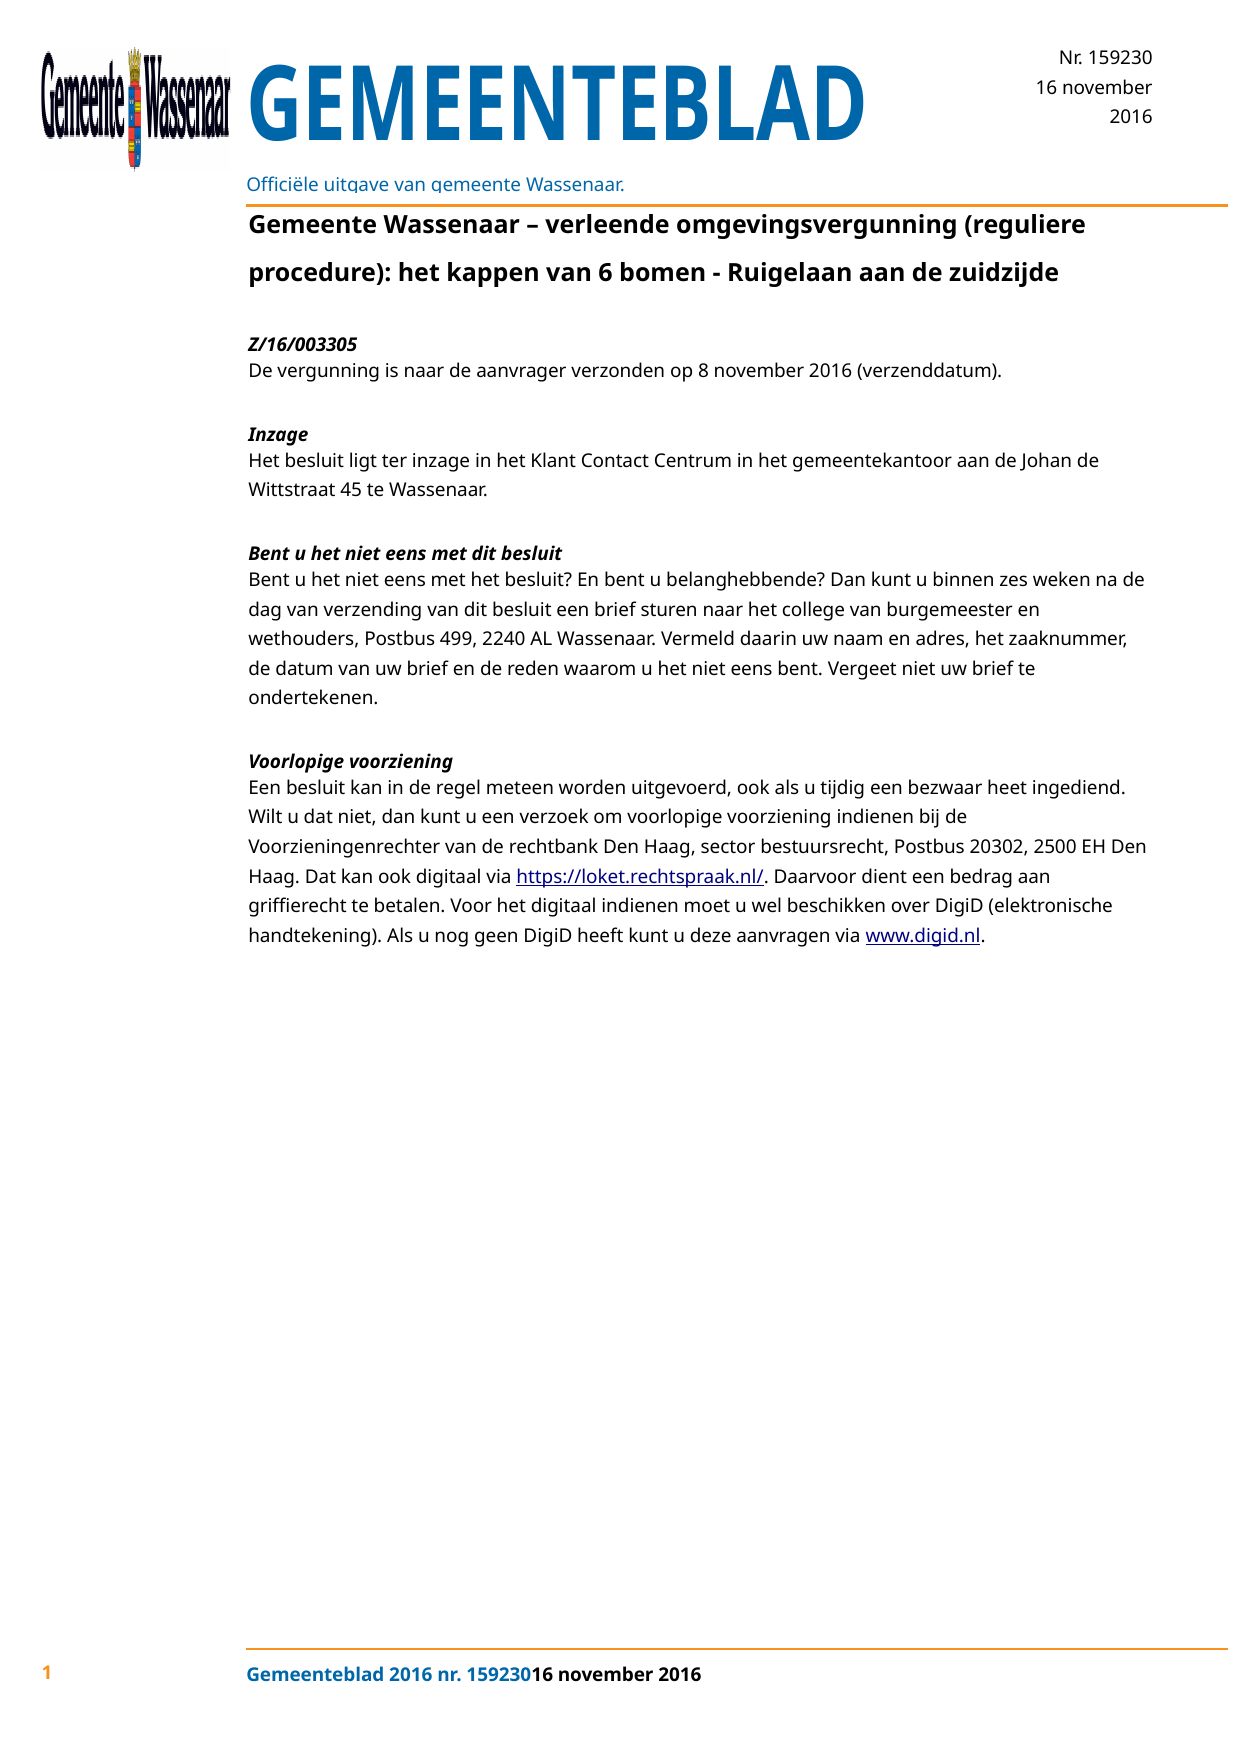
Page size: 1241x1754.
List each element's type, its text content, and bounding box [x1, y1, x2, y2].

picture [41, 47, 231, 172]
text Z/16/003305 [248, 331, 1152, 357]
text Bent u het niet eens met het besluit? En bent u belanghebbende? Dan kunt u binnen zes weken na de dag van verzending van dit besluit een brief sturen naar het college van burgemeester en wethouders, Postbus 499, 2240 AL Wassenaar. Vermeld daarin uw naam en adres, het zaaknummer, de datum van uw brief en de reden waarom u het niet eens bent. Vergeet niet uw brief te ondertekenen. [248, 566, 1152, 710]
text Gemeente Wassenaar – verleende omgevingsvergunning (reguliere procedure): het kappen van 6 bomen - Ruigelaan aan de zuidzijde [248, 207, 1152, 288]
text Voorlopige voorziening [248, 748, 1152, 774]
text Inzage [248, 421, 1152, 447]
text Het besluit ligt ter inzage in het Klant Contact Centrum in het gemeentekantoor aan de Johan de Wittstraat 45 te Wassenaar. [248, 447, 1152, 502]
text Een besluit kan in de regel meteen worden uitgevoerd, ook als u tijdig een bezwaar heet ingediend. Wilt u dat niet, dan kunt u een verzoek om voorlopige voorziening indienen bij de Voorzieningenrechter van de rechtbank Den Haag, sector bestuursrecht, Postbus 20302, 2500 EH Den Haag. Dat kan ook digitaal via https://loket.rechtspraak.nl/. Daarvoor dient een bedrag aan griffierecht te betalen. Voor het digitaal indienen moet u wel beschikken over DigiD (elektronische handtekening). Als u nog geen DigiD heeft kunt u deze aanvragen via www.digid.nl. [248, 774, 1152, 948]
text De vergunning is naar de aanvrager verzonden op 8 november 2016 (verzenddatum). [248, 357, 1152, 383]
text Bent u het niet eens met dit besluit [248, 540, 1152, 566]
